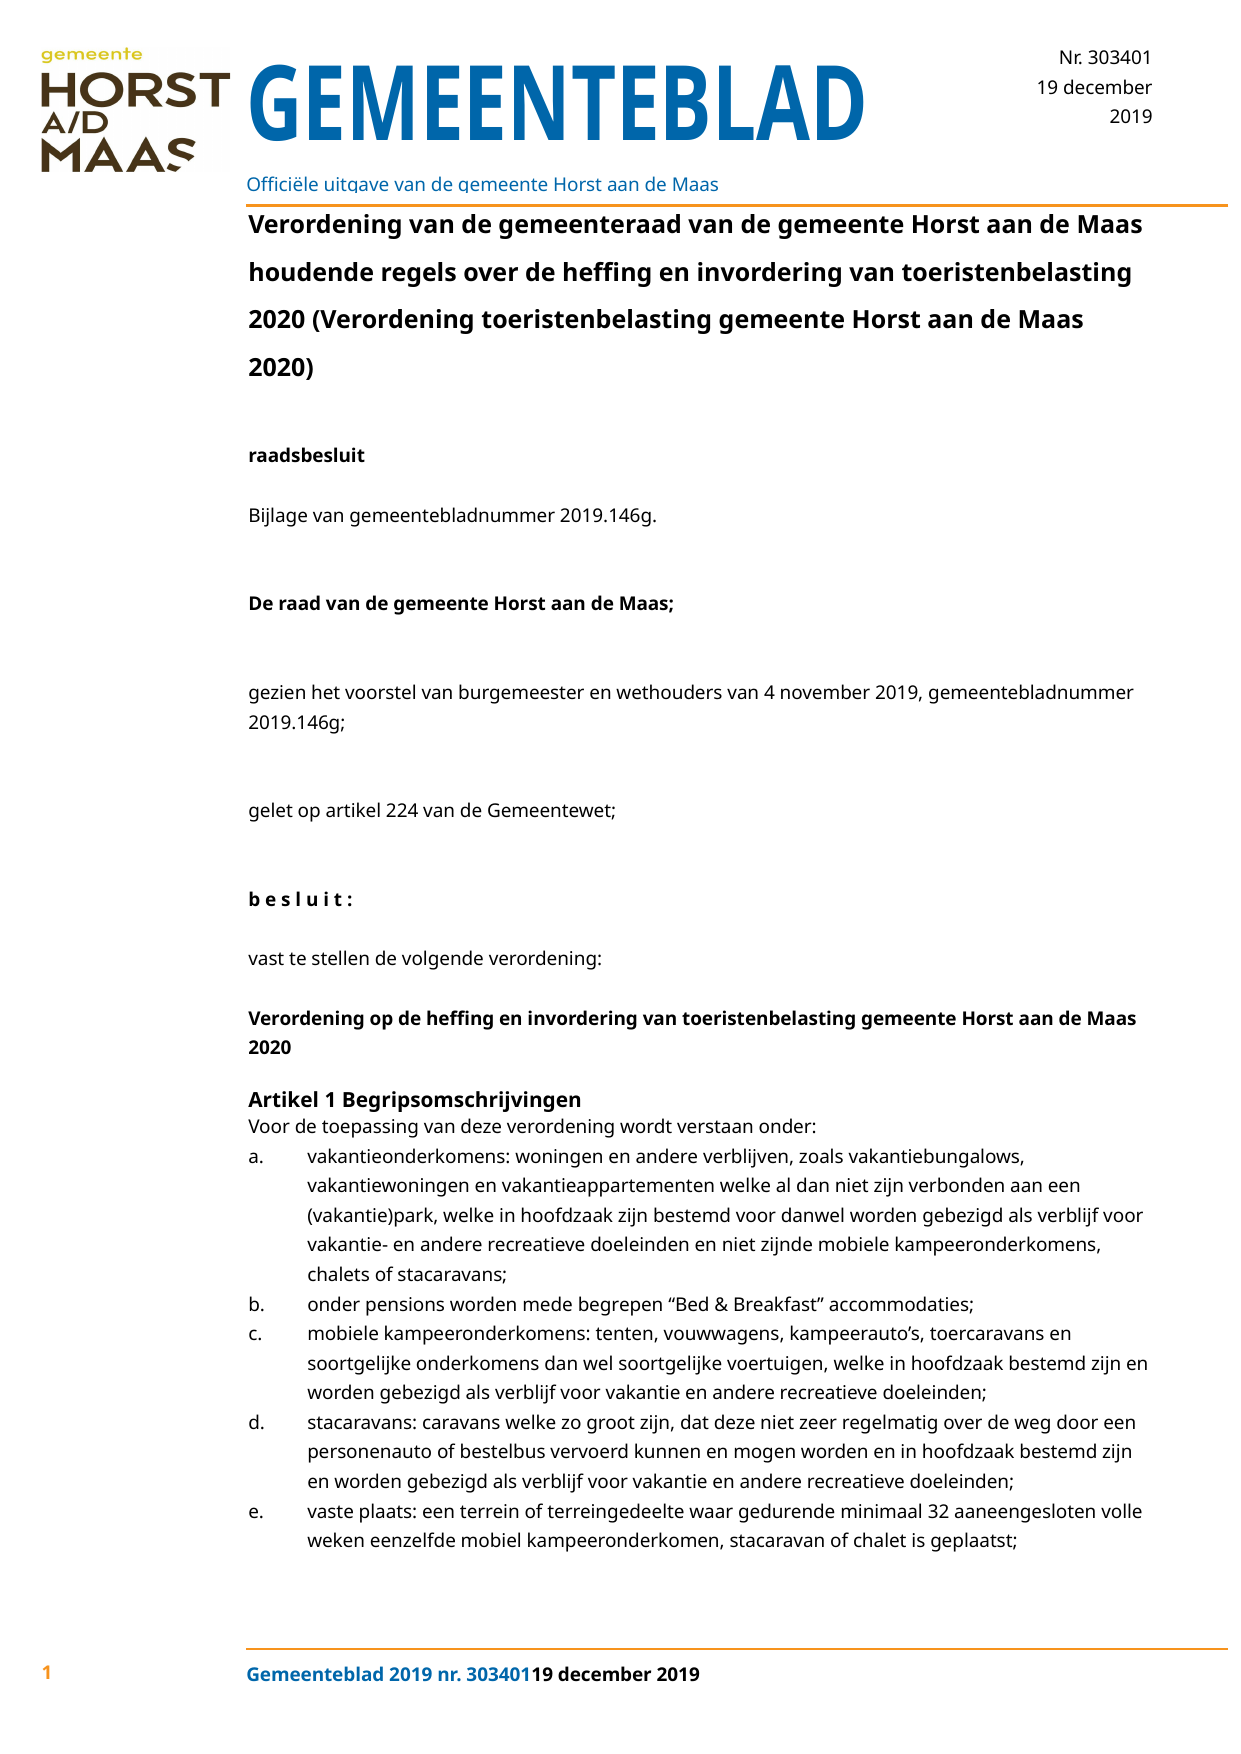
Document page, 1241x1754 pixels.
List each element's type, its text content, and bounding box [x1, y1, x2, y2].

text gelet op artikel 224 van de Gemeentewet; [248, 798, 1152, 823]
list stacaravans: caravans welke zo groot zijn, dat deze niet zeer regelmatig over de weg door een personenauto of bestelbus vervoerd kunnen en mogen worden en in hoofdzaak bestemd zijn en worden gebezigd als verblijf voor vakantie en andere recreatieve doeleinden; [248, 1409, 1152, 1494]
text b e s l u i t : [248, 886, 1152, 912]
text raadsbesluit [248, 443, 1152, 468]
text Bijlage van gemeentebladnummer 2019.146g. [248, 502, 1152, 528]
text vast te stellen de volgende verordening: [248, 946, 1152, 971]
text Verordening van de gemeenteraad van de gemeente Horst aan de Maas houdende regels over de heffing en invordering van toeristenbelasting 2020 (Verordening toeristenbelasting gemeente Horst aan de Maas 2020) [248, 207, 1152, 384]
list mobiele kampeeronderkomens: tenten, vouwwagens, kampeerauto’s, toercaravans en soortgelijke onderkomens dan wel soortgelijke voertuigen, welke in hoofdzaak bestemd zijn en worden gebezigd als verblijf voor vakantie en andere recreatieve doeleinden; [248, 1320, 1152, 1405]
text De raad van de gemeente Horst aan de Maas; [248, 591, 1152, 616]
text gezien het voorstel van burgemeester en wethouders van 4 november 2019, gemeentebladnummer 2019.146g; [248, 679, 1152, 735]
text Voor de toepassing van deze verordening wordt verstaan onder: [248, 1113, 1152, 1139]
text Artikel 1 Begripsomschrijvingen [248, 1085, 1152, 1113]
picture [41, 47, 231, 172]
list vakantieonderkomens: woningen en andere verblijven, zoals vakantiebungalows, vakantiewoningen en vakantieappartementen welke al dan niet zijn verbonden aan een (vakantie)park, welke in hoofdzaak zijn bestemd voor danwel worden gebezigd als verblijf voor vakantie- en andere recreatieve doeleinden en niet zijnde mobiele kampeeronderkomens, chalets of stacaravans; [248, 1143, 1152, 1287]
list onder pensions worden mede begrepen “Bed & Breakfast” accommodaties; [248, 1291, 1152, 1316]
list vaste plaats: een terrein of terreingedeelte waar gedurende minimaal 32 aaneengesloten volle weken eenzelfde mobiel kampeeronderkomen, stacaravan of chalet is geplaatst; [248, 1498, 1152, 1553]
text Verordening op de heffing en invordering van toeristenbelasting gemeente Horst aan de Maas 2020 [248, 1005, 1152, 1060]
